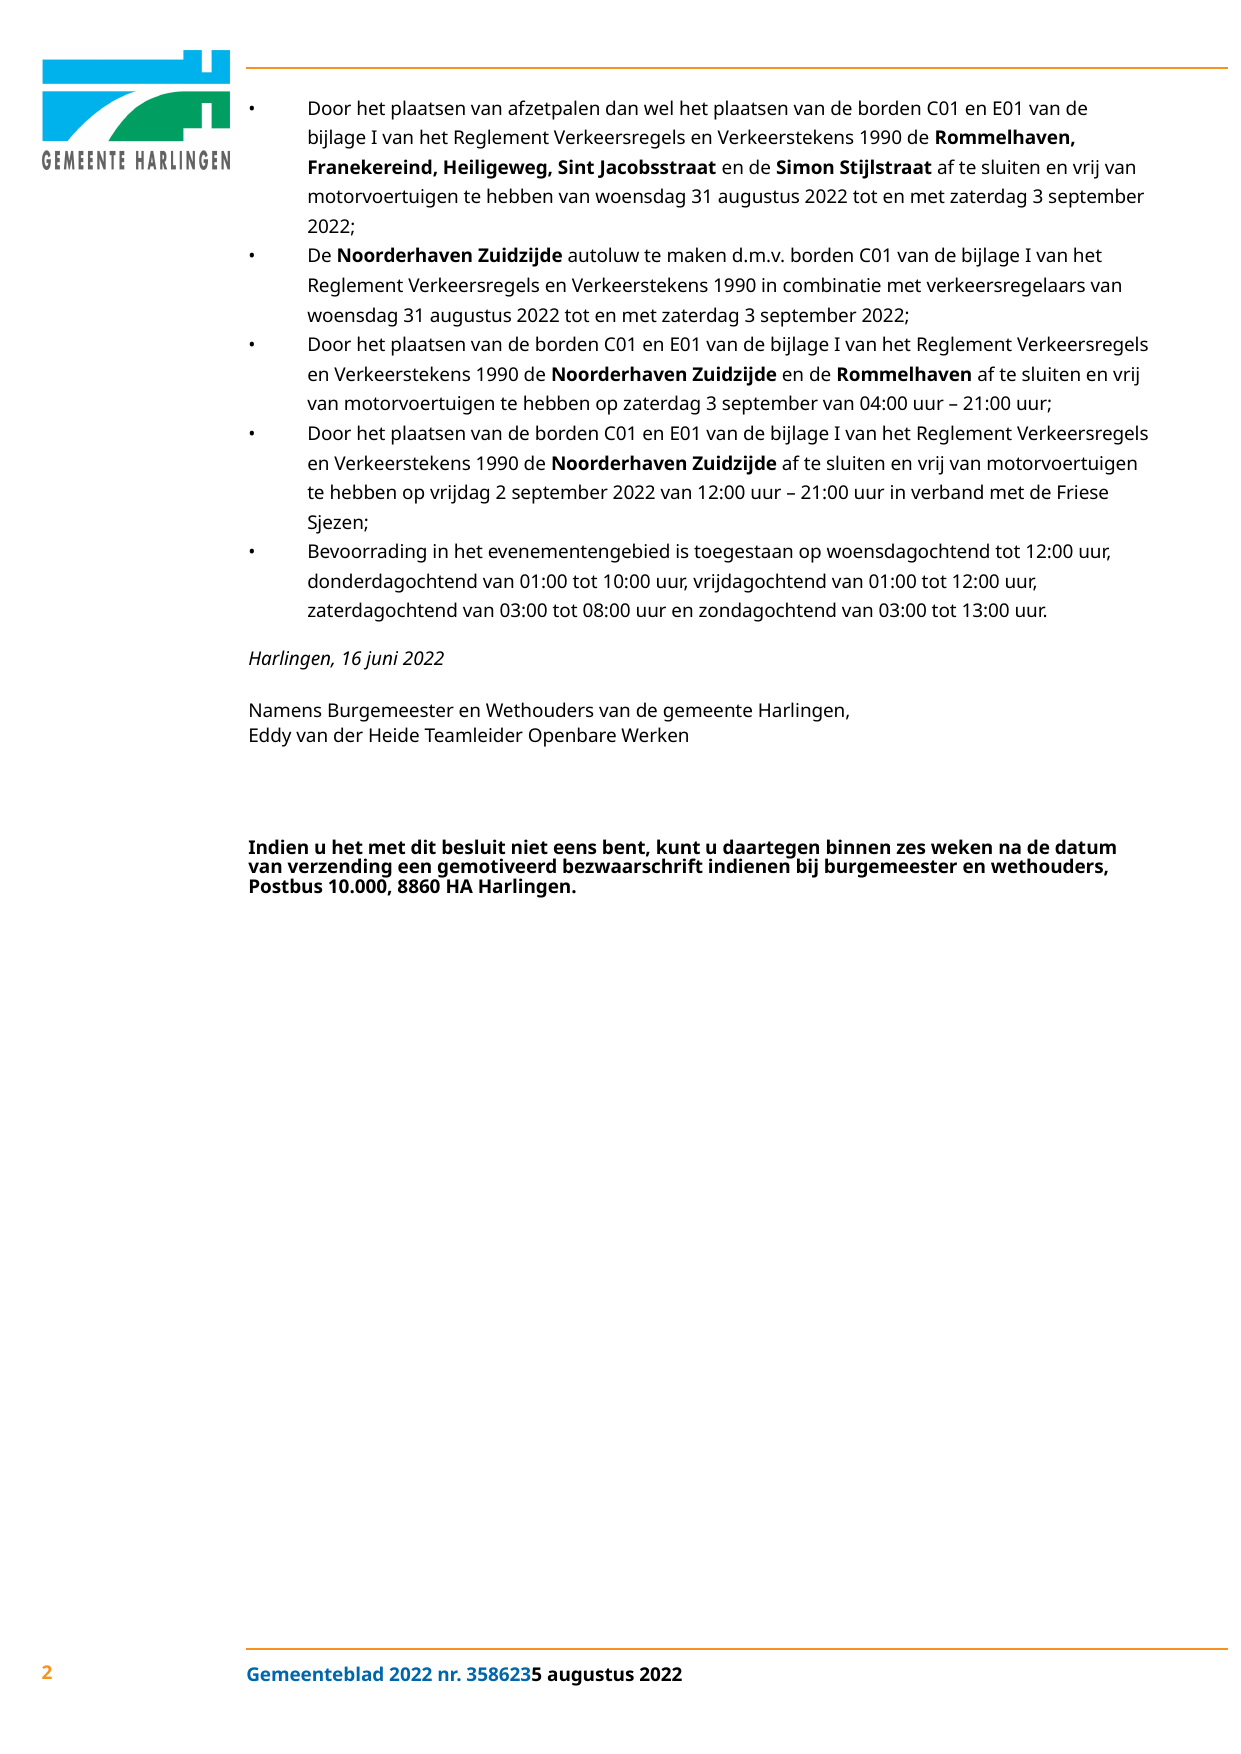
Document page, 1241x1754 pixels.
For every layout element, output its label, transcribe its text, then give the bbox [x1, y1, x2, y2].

text Eddy van der Heide Teamleider Openbare Werken [248, 723, 1152, 748]
text Indien u het met dit besluit niet eens bent, kunt u daartegen binnen zes weken na de datum van verzending een gemotiveerd bezwaarschrift indienen bij burgemeester en wethouders, Postbus 10.000, 8860 HA Harlingen. [248, 839, 1152, 897]
list Door het plaatsen van de borden C01 en E01 van de bijlage I van het Reglement Verkeersregels en Verkeerstekens 1990 de Noorderhaven Zuidzijde en de Rommelhaven af te sluiten en vrij van motorvoertuigen te hebben op zaterdag 3 september van 04:00 uur – 21:00 uur; [248, 331, 1152, 416]
list Door het plaatsen van afzetpalen dan wel het plaatsen van de borden C01 en E01 van de bijlage I van het Reglement Verkeersregels en Verkeerstekens 1990 de Rommelhaven, Franekereind, Heiligeweg, Sint Jacobsstraat en de Simon Stijlstraat af te sluiten en vrij van motorvoertuigen te hebben van woensdag 31 augustus 2022 tot en met zaterdag 3 september 2022; [248, 95, 1152, 239]
list Bevoorrading in het evenementengebied is toegestaan op woensdagochtend tot 12:00 uur, donderdagochtend van 01:00 tot 10:00 uur, vrijdagochtend van 01:00 tot 12:00 uur, zaterdagochtend van 03:00 tot 08:00 uur en zondagochtend van 03:00 tot 13:00 uur. [248, 538, 1152, 623]
list De Noorderhaven Zuidzijde autoluw te maken d.m.v. borden C01 van de bijlage I van het Reglement Verkeersregels en Verkeerstekens 1990 in combinatie met verkeersregelaars van woensdag 31 augustus 2022 tot en met zaterdag 3 september 2022; [248, 243, 1152, 328]
list Door het plaatsen van de borden C01 en E01 van de bijlage I van het Reglement Verkeersregels en Verkeerstekens 1990 de Noorderhaven Zuidzijde af te sluiten en vrij van motorvoertuigen te hebben op vrijdag 2 september 2022 van 12:00 uur – 21:00 uur in verband met de Friese Sjezen; [248, 420, 1152, 535]
picture [41, 47, 231, 172]
text Harlingen, 16 juni 2022 [248, 646, 1152, 671]
text Namens Burgemeester en Wethouders van de gemeente Harlingen, [248, 697, 1152, 723]
